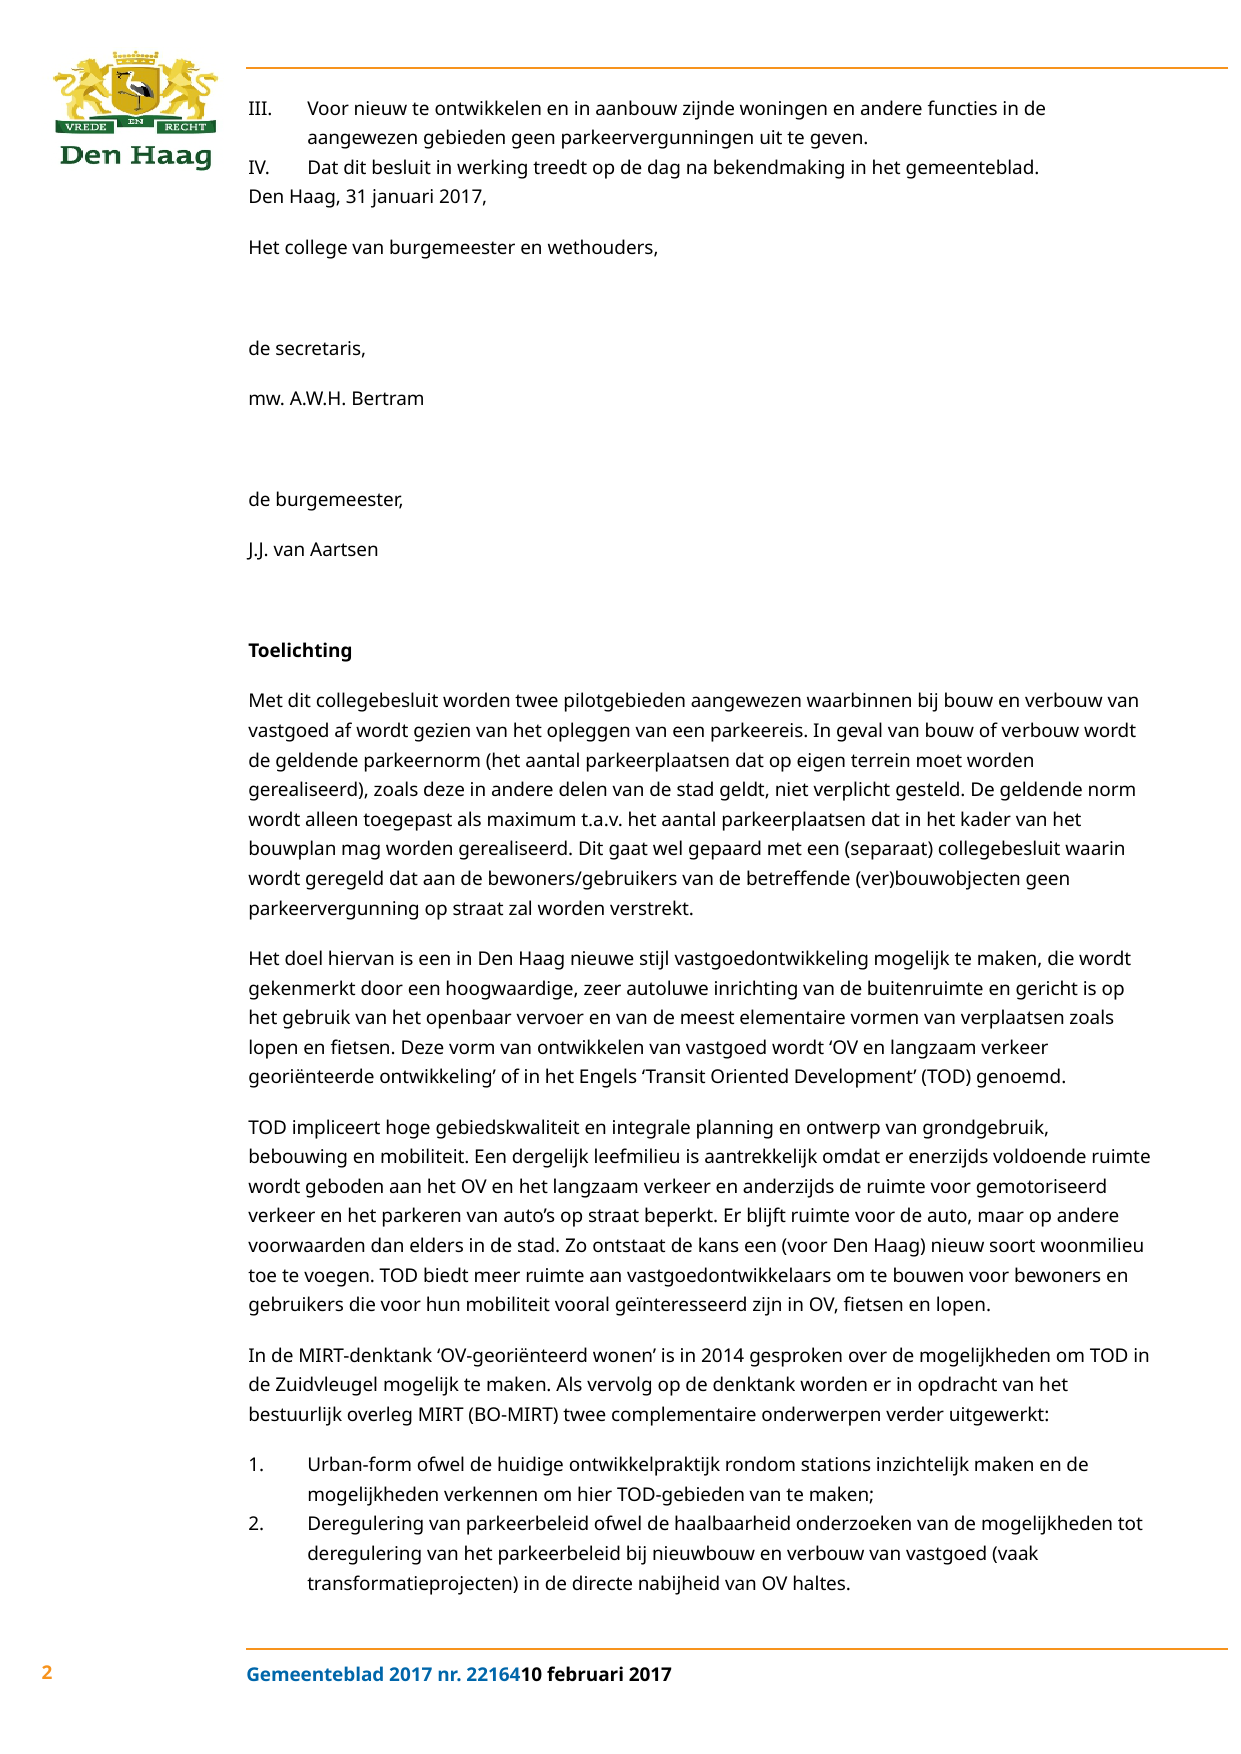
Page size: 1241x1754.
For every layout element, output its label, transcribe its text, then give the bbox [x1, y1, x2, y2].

text Met dit collegebesluit worden twee pilotgebieden aangewezen waarbinnen bij bouw en verbouw van vastgoed af wordt gezien van het opleggen van een parkeereis. In geval van bouw of verbouw wordt de geldende parkeernorm (het aantal parkeerplaatsen dat op eigen terrein moet worden gerealiseerd), zoals deze in andere delen van de stad geldt, niet verplicht gesteld. De geldende norm wordt alleen toegepast als maximum t.a.v. het aantal parkeerplaatsen dat in het kader van het bouwplan mag worden gerealiseerd. Dit gaat wel gepaard met een (separaat) collegebesluit waarin wordt geregeld dat aan de bewoners/gebruikers van de betreffende (ver)bouwobjecten geen parkeervergunning op straat zal worden verstrekt. [248, 688, 1152, 921]
text In de MIRT-denktank ‘OV-georiënteerd wonen’ is in 2014 gesproken over de mogelijkheden om TOD in de Zuidvleugel mogelijk te maken. Als vervolg op de denktank worden er in opdracht van het bestuurlijk overleg MIRT (BO-MIRT) twee complementaire onderwerpen verder uitgewerkt: [248, 1342, 1152, 1427]
text Den Haag, 31 januari 2017, [248, 183, 1152, 209]
text J.J. van Aartsen [248, 536, 1152, 562]
picture [41, 47, 231, 172]
list Dat dit besluit in werking treedt op de dag na bekendmaking in het gemeenteblad. [248, 154, 1152, 180]
text mw. A.W.H. Bertram [248, 385, 1152, 411]
text de burgemeester, [248, 486, 1152, 512]
text Het college van burgemeester en wethouders, [248, 234, 1152, 260]
list Urban-form ofwel de huidige ontwikkelpraktijk rondom stations inzichtelijk maken en de mogelijkheden verkennen om hier TOD-gebieden van te maken; [248, 1451, 1152, 1507]
list Deregulering van parkeerbeleid ofwel de haalbaarheid onderzoeken van de mogelijkheden tot deregulering van het parkeerbeleid bij nieuwbouw en verbouw van vastgoed (vaak transformatieprojecten) in de directe nabijheid van OV haltes. [248, 1511, 1152, 1596]
list Voor nieuw te ontwikkelen en in aanbouw zijnde woningen en andere functies in de aangewezen gebieden geen parkeervergunningen uit te geven. [248, 95, 1152, 150]
text Het doel hiervan is een in Den Haag nieuwe stijl vastgoedontwikkeling mogelijk te maken, die wordt gekenmerkt door een hoogwaardige, zeer autoluwe inrichting van de buitenruimte en gericht is op het gebruik van het openbaar vervoer en van de meest elementaire vormen van verplaatsen zoals lopen en fietsen. Deze vorm van ontwikkelen van vastgoed wordt ‘OV en langzaam verkeer georiënteerde ontwikkeling’ of in het Engels ‘Transit Oriented Development’ (TOD) genoemd. [248, 945, 1152, 1089]
text Toelichting [248, 637, 1152, 663]
text TOD impliceert hoge gebiedskwaliteit en integrale planning en ontwerp van grondgebruik, bebouwing en mobiliteit. Een dergelijk leefmilieu is aantrekkelijk omdat er enerzijds voldoende ruimte wordt geboden aan het OV en het langzaam verkeer en anderzijds de ruimte voor gemotoriseerd verkeer en het parkeren van auto’s op straat beperkt. Er blijft ruimte voor de auto, maar op andere voorwaarden dan elders in de stad. Zo ontstaat de kans een (voor Den Haag) nieuw soort woonmilieu toe te voegen. TOD biedt meer ruimte aan vastgoedontwikkelaars om te bouwen voor bewoners en gebruikers die voor hun mobiliteit vooral geïnteresseerd zijn in OV, fietsen en lopen. [248, 1114, 1152, 1317]
text de secretaris, [248, 335, 1152, 361]
